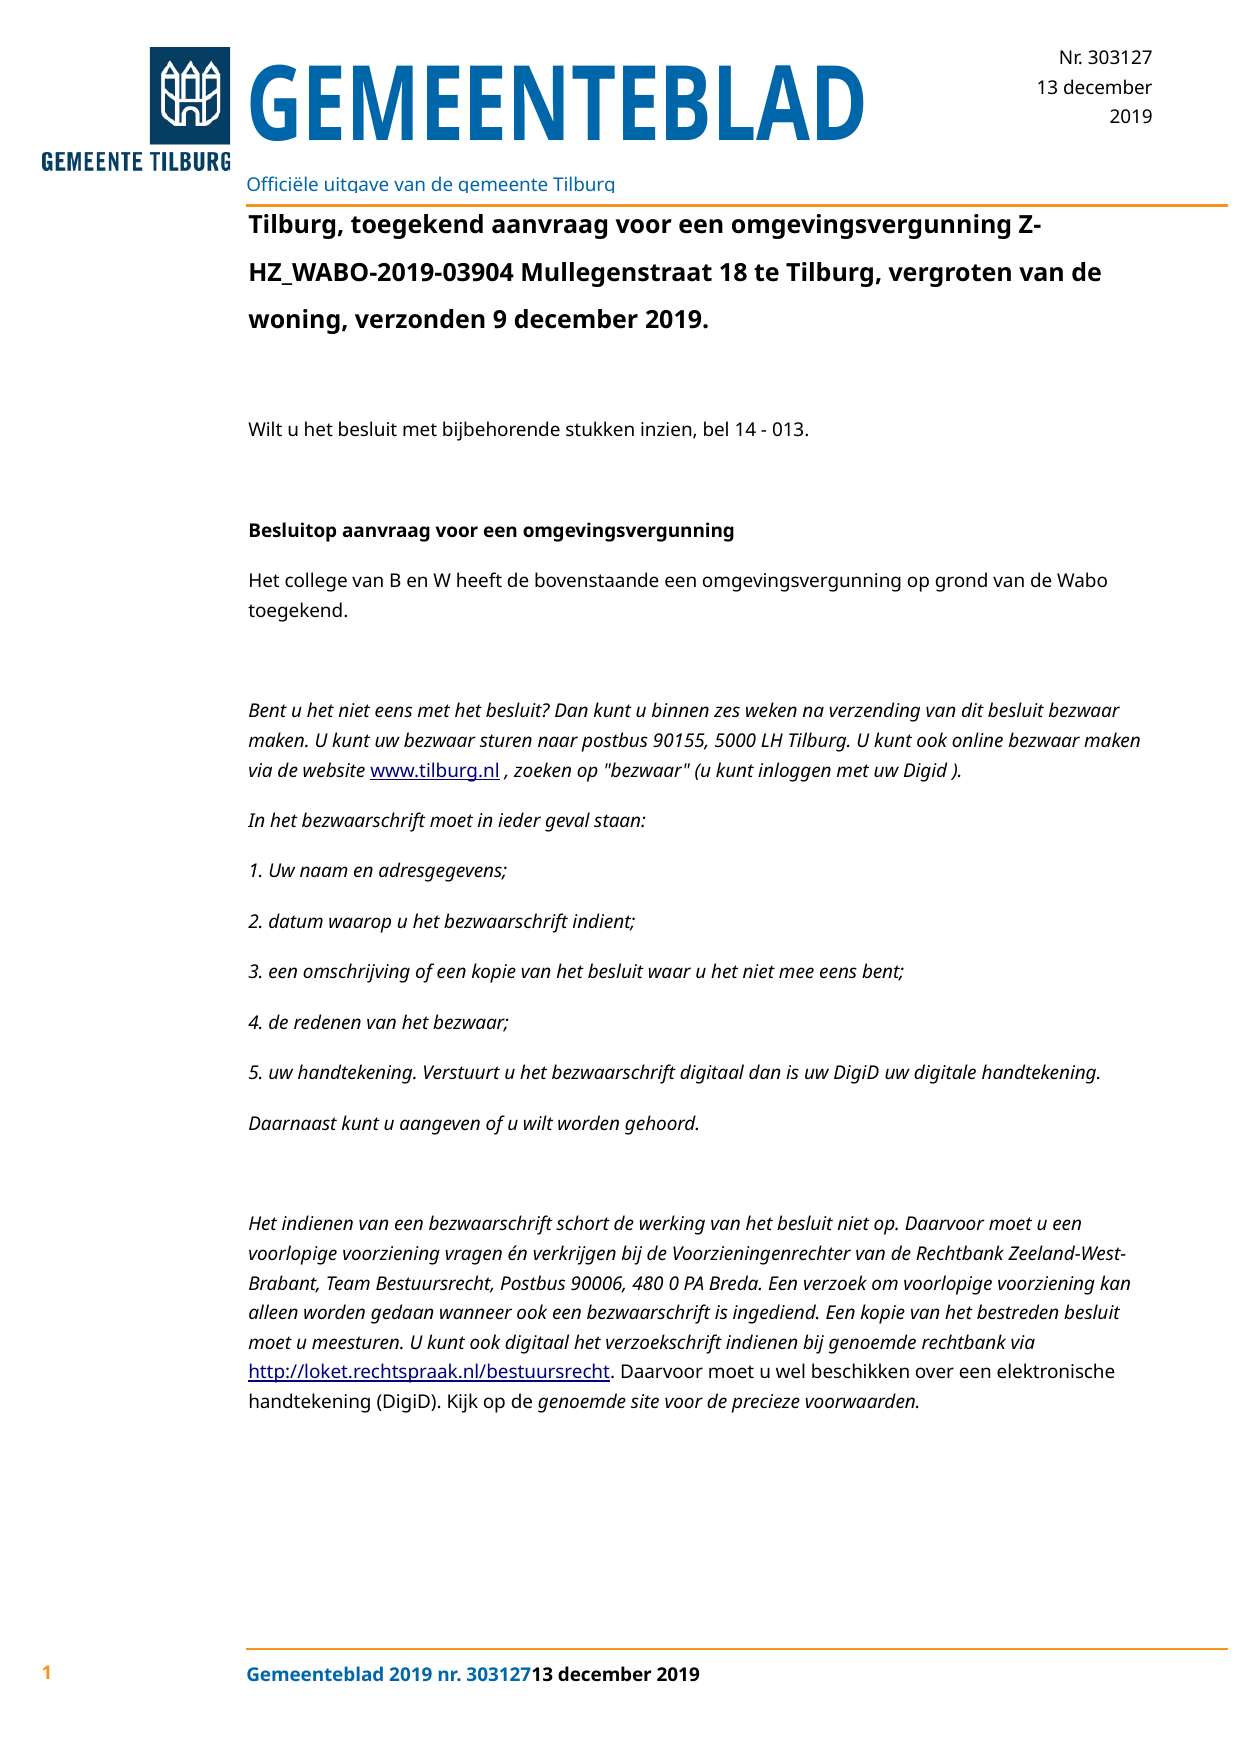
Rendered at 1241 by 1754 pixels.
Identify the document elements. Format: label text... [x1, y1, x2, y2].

text Tilburg, toegekend aanvraag voor een omgevingsvergunning Z-HZ_WABO-2019-03904 Mullegenstraat 18 te Tilburg, vergroten van de woning, verzonden 9 december 2019. [248, 207, 1152, 336]
text Het college van B en W heeft de bovenstaande een omgevingsvergunning op grond van de Wabo toegekend. [248, 567, 1152, 622]
text 1. Uw naam en adresgegevens; [248, 858, 1152, 883]
text 2. datum waarop u het bezwaarschrift indient; [248, 908, 1152, 934]
text Het indienen van een bezwaarschrift schort de werking van het besluit niet op. Daarvoor moet u een voorlopige voorziening vragen én verkrijgen bij de Voorzieningenrechter van de Rechtbank Zeeland-West-Brabant, Team Bestuursrecht, Postbus 90006, 480 0 PA Breda. Een verzoek om voorlopige voorziening kan alleen worden gedaan wanneer ook een bezwaarschrift is ingediend. Een kopie van het bestreden besluit moet u meesturen. U kunt ook digitaal het verzoekschrift indienen bij genoemde rechtbank via http://loket.rechtspraak.nl/bestuursrecht. Daarvoor moet u wel beschikken over een elektronische handtekening (DigiD). Kijk op de genoemde site voor de precieze voorwaarden. [248, 1211, 1152, 1414]
text 3. een omschrijving of een kopie van het besluit waar u het niet mee eens bent; [248, 958, 1152, 984]
text Besluitop aanvraag voor een omgevingsvergunning [248, 517, 1152, 542]
text Wilt u het besluit met bijbehorende stukken inzien, bel 14 - 013. [248, 416, 1152, 442]
picture [41, 47, 231, 172]
text 5. uw handtekening. Verstuurt u het bezwaarschrift digitaal dan is uw DigiD uw digitale handtekening. [248, 1059, 1152, 1085]
text Bent u het niet eens met het besluit? Dan kunt u binnen zes weken na verzending van dit besluit bezwaar maken. U kunt uw bezwaar sturen naar postbus 90155, 5000 LH Tilburg. U kunt ook online bezwaar maken via de website www.tilburg.nl , zoeken op "bezwaar" (u kunt inloggen met uw Digid ). [248, 698, 1152, 782]
text In het bezwaarschrift moet in ieder geval staan: [248, 807, 1152, 833]
text Daarnaast kunt u aangeven of u wilt worden gehoord. [248, 1110, 1152, 1135]
text 4. de redenen van het bezwaar; [248, 1009, 1152, 1034]
